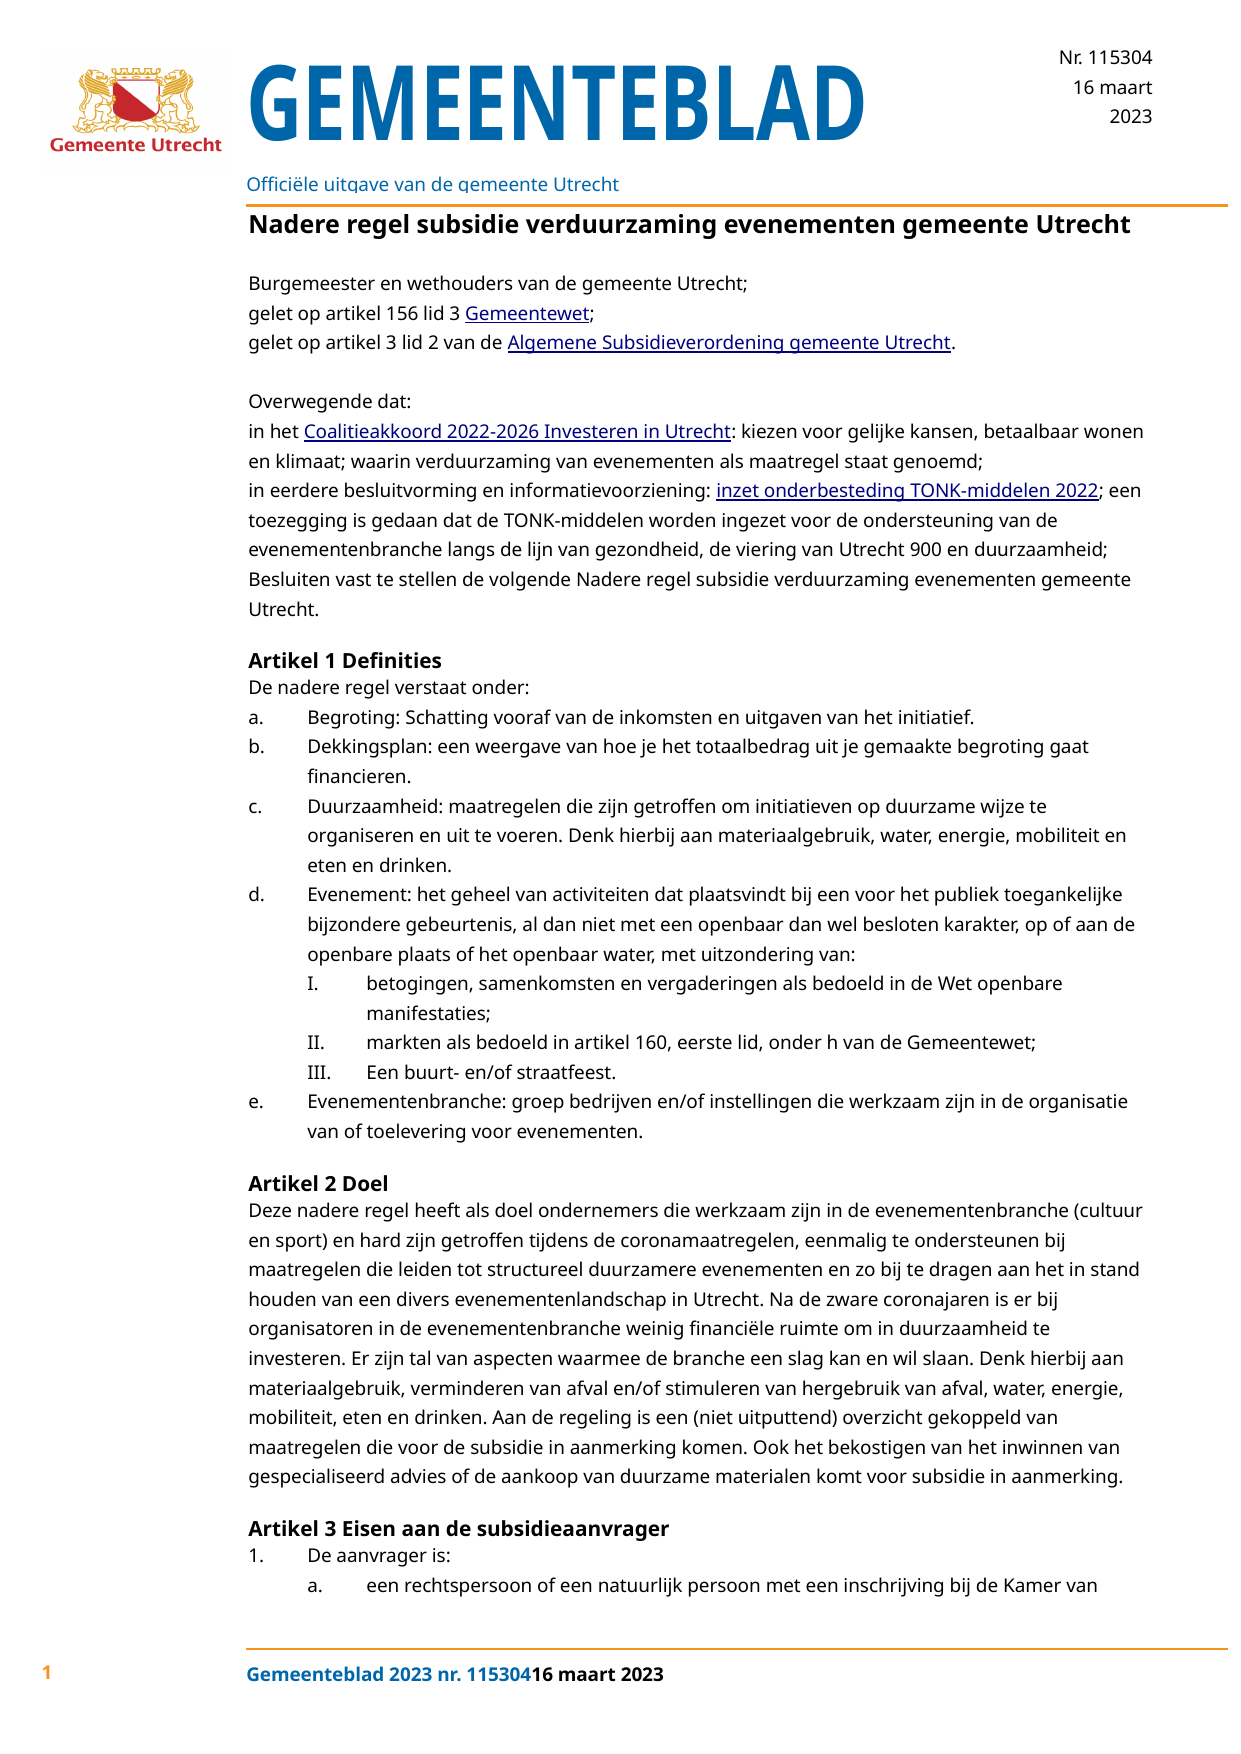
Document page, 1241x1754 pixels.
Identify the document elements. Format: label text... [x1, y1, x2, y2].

list De aanvrager is: [248, 1542, 1152, 1568]
text Artikel 1 Definities [248, 646, 1152, 674]
picture [41, 47, 231, 172]
text Artikel 2 Doel [248, 1169, 1152, 1197]
text in eerdere besluitvorming en informatievoorziening: inzet onderbesteding TONK-middelen 2022; een toezegging is gedaan dat de TONK-middelen worden ingezet voor de ondersteuning van de evenementenbranche langs de lijn van gezondheid, de viering van Utrecht 900 en duurzaamheid; [248, 477, 1152, 562]
list Duurzaamheid: maatregelen die zijn getroffen om initiatieven op duurzame wijze te organiseren en uit te voeren. Denk hierbij aan materiaalgebruik, water, energie, mobiliteit en eten en drinken. [248, 793, 1152, 878]
list Dekkingsplan: een weergave van hoe je het totaalbedrag uit je gemaakte begroting gaat financieren. [248, 734, 1152, 789]
text Burgemeester en wethouders van de gemeente Utrecht; [248, 270, 1152, 296]
text Artikel 3 Eisen aan de subsidieaanvrager [248, 1514, 1152, 1542]
text gelet op artikel 3 lid 2 van de Algemene Subsidieverordening gemeente Utrecht. [248, 329, 1152, 355]
list een rechtspersoon of een natuurlijk persoon met een inschrijving bij de Kamer van [307, 1572, 1152, 1598]
list markten als bedoeld in artikel 160, eerste lid, onder h van de Gemeentewet; [307, 1029, 1152, 1055]
list Een buurt- en/of straatfeest. [307, 1059, 1152, 1085]
text in het Coalitieakkoord 2022-2026 Investeren in Utrecht: kiezen voor gelijke kansen, betaalbaar wonen en klimaat; waarin verduurzaming van evenementen als maatregel staat genoemd; [248, 418, 1152, 473]
text Nadere regel subsidie verduurzaming evenementen gemeente Utrecht [248, 207, 1152, 241]
text De nadere regel verstaat onder: [248, 674, 1152, 700]
text Overwegende dat: [248, 389, 1152, 414]
list betogingen, samenkomsten en vergaderingen als bedoeld in de Wet openbare manifestaties; [307, 970, 1152, 1026]
text gelet op artikel 156 lid 3 Gemeentewet; [248, 300, 1152, 326]
list Evenementenbranche: groep bedrijven en/of instellingen die werkzaam zijn in de organisatie van of toelevering voor evenementen. [248, 1089, 1152, 1144]
text Besluiten vast te stellen de volgende Nadere regel subsidie verduurzaming evenementen gemeente Utrecht. [248, 566, 1152, 621]
list Begroting: Schatting vooraf van de inkomsten en uitgaven van het initiatief. [248, 704, 1152, 730]
list Evenement: het geheel van activiteiten dat plaatsvindt bij een voor het publiek toegankelijke bijzondere gebeurtenis, al dan niet met een openbaar dan wel besloten karakter, op of aan de openbare plaats of het openbaar water, met uitzondering van: [248, 882, 1152, 967]
text Deze nadere regel heeft als doel ondernemers die werkzaam zijn in de evenementenbranche (cultuur en sport) en hard zijn getroffen tijdens de coronamaatregelen, eenmalig te ondersteunen bij maatregelen die leiden tot structureel duurzamere evenementen en zo bij te dragen aan het in stand houden van een divers evenementenlandschap in Utrecht. Na de zware coronajaren is er bij organisatoren in de evenementenbranche weinig financiële ruimte om in duurzaamheid te investeren. Er zijn tal van aspecten waarmee de branche een slag kan en wil slaan. Denk hierbij aan materiaalgebruik, verminderen van afval en/of stimuleren van hergebruik van afval, water, energie, mobiliteit, eten en drinken. Aan de regeling is een (niet uitputtend) overzicht gekoppeld van maatregelen die voor de subsidie in aanmerking komen. Ook het bekostigen van het inwinnen van gespecialiseerd advies of de aankoop van duurzame materialen komt voor subsidie in aanmerking. [248, 1197, 1152, 1489]
